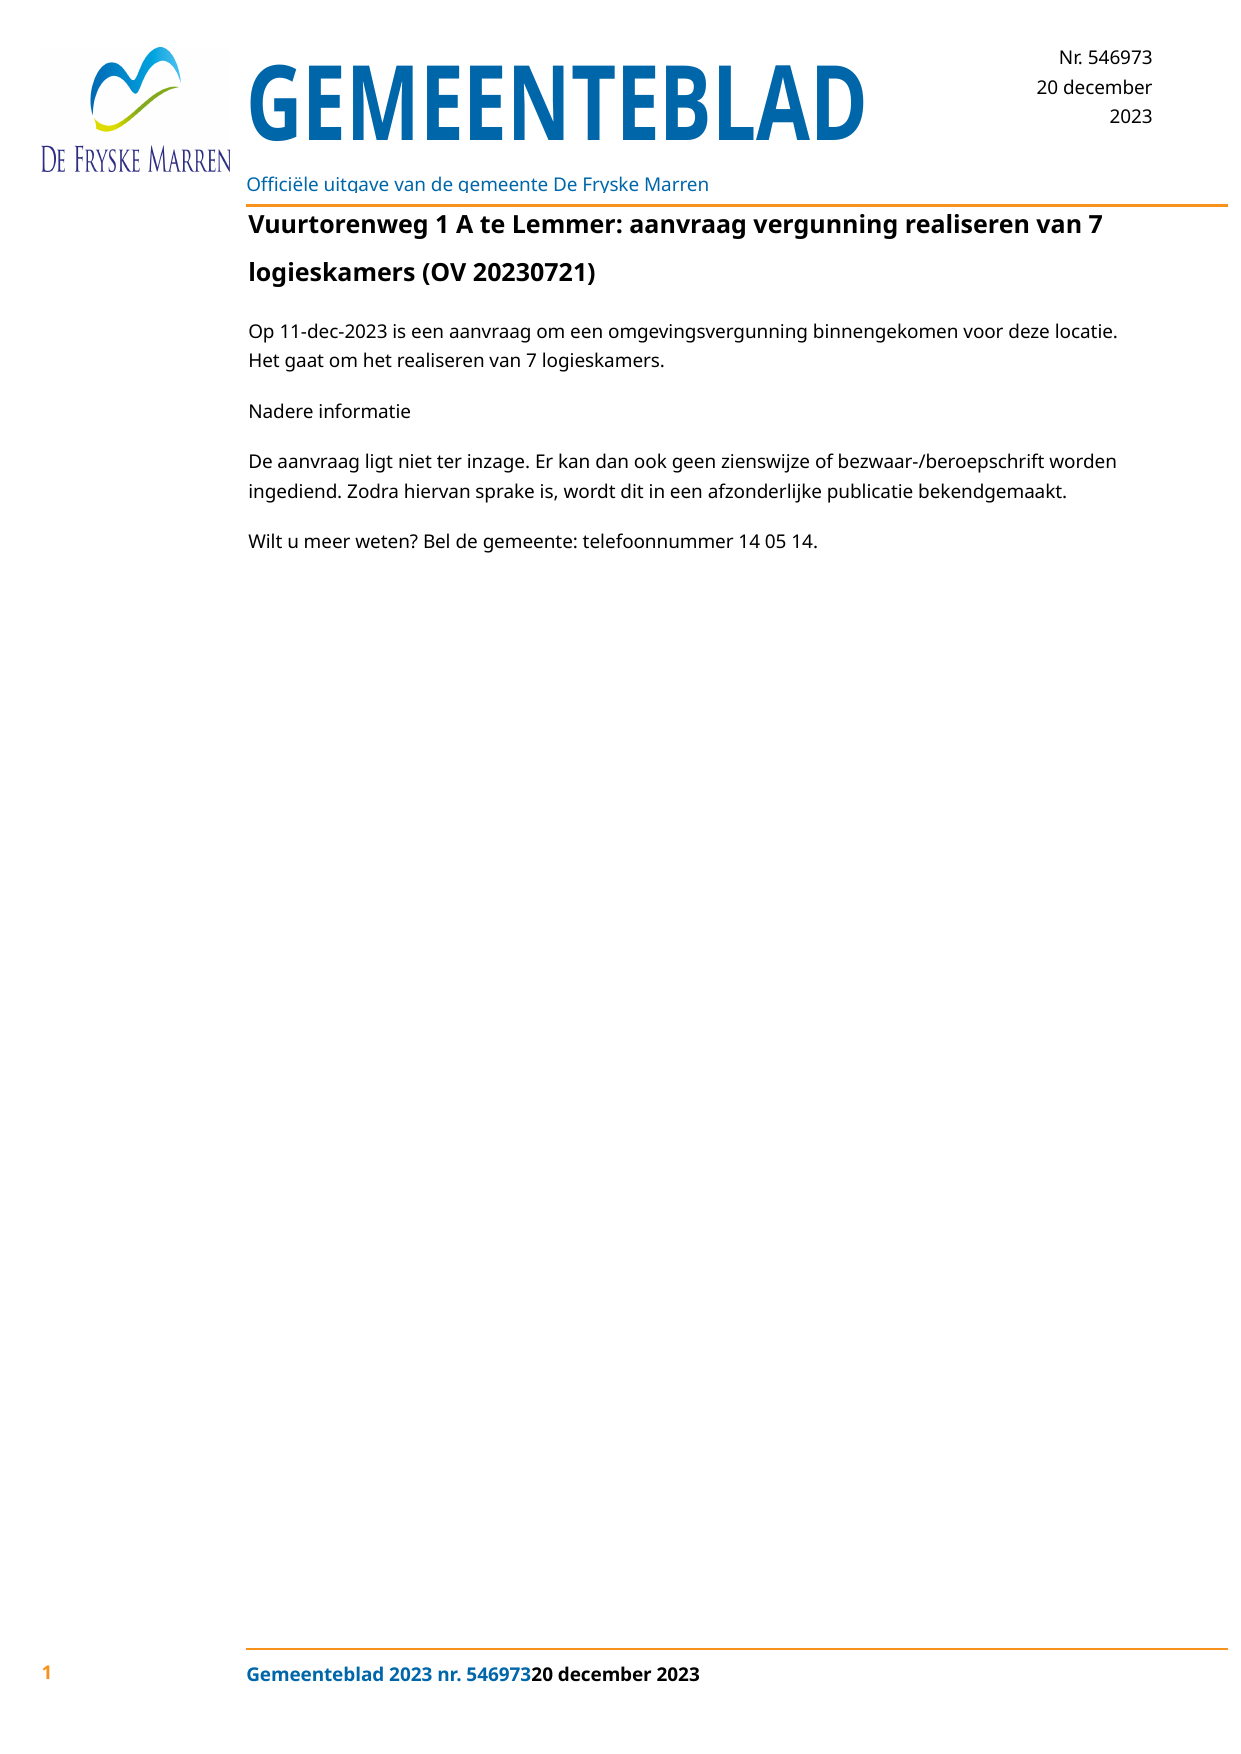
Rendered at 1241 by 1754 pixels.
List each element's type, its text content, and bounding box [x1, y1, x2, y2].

text De aanvraag ligt niet ter inzage. Er kan dan ook geen zienswijze of bezwaar-/beroepschrift worden ingediend. Zodra hiervan sprake is, wordt dit in een afzonderlijke publicatie bekendgemaakt. [248, 448, 1152, 504]
text Op 11-dec-2023 is een aanvraag om een omgevingsvergunning binnengekomen voor deze locatie. Het gaat om het realiseren van 7 logieskamers. [248, 318, 1152, 373]
text Nadere informatie [248, 398, 1152, 424]
text Wilt u meer weten? Bel de gemeente: telefoonnummer 14 05 14. [248, 528, 1152, 554]
text Vuurtorenweg 1 A te Lemmer: aanvraag vergunning realiseren van 7 logieskamers (OV 20230721) [248, 207, 1152, 288]
picture [41, 47, 231, 172]
